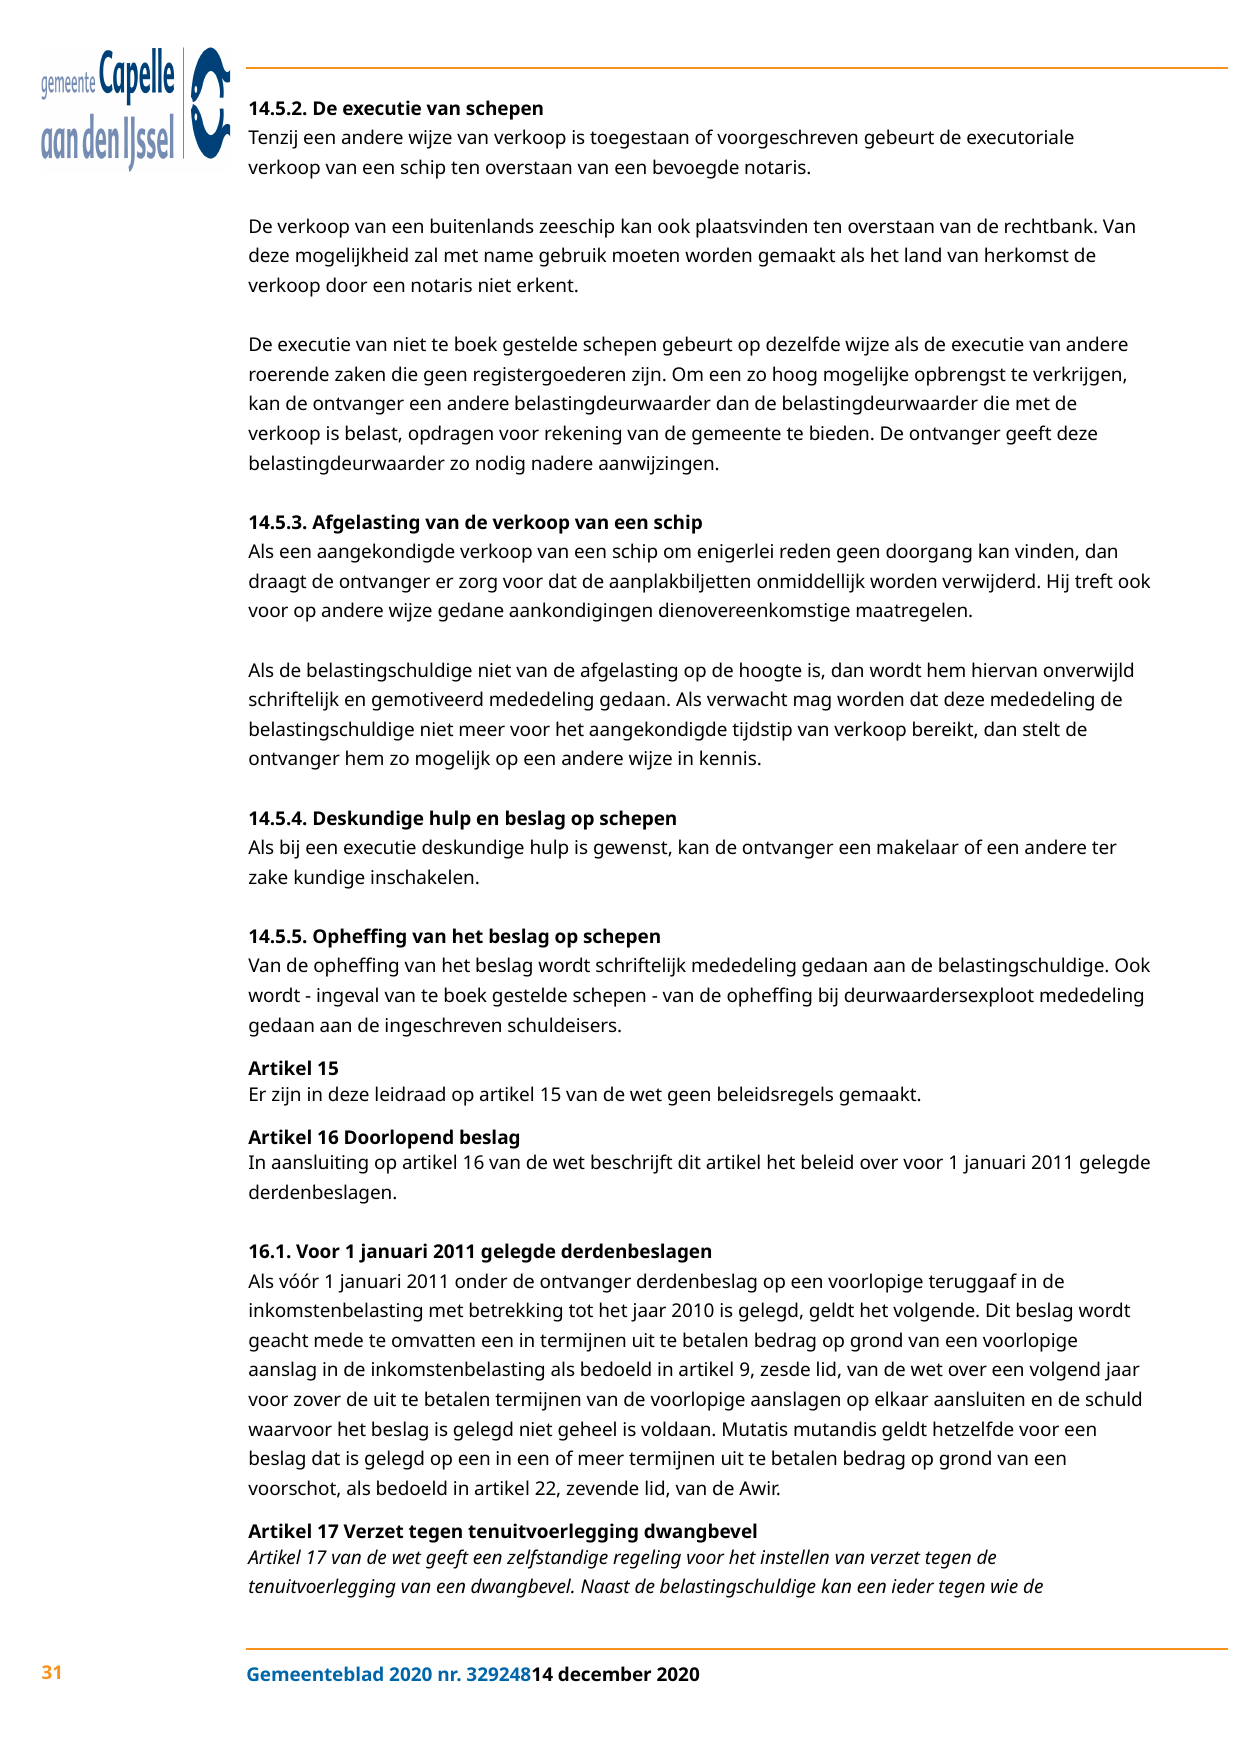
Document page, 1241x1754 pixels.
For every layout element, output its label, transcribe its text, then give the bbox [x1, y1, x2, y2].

text Als een aangekondigde verkoop van een schip om enigerlei reden geen doorgang kan vinden, dan draagt de ontvanger er zorg voor dat de aanplakbiljetten onmiddellijk worden verwijderd. Hij treft ook voor op andere wijze gedane aankondigingen dienovereenkomstige maatregelen. [248, 538, 1152, 623]
picture [41, 47, 231, 172]
text Artikel 17 Verzet tegen tenuitvoerlegging dwangbevel [248, 1518, 1152, 1544]
text Artikel 16 Doorlopend beslag [248, 1124, 1152, 1149]
text Als bij een executie deskundige hulp is gewenst, kan de ontvanger een makelaar of een andere ter zake kundige inschakelen. [248, 834, 1152, 890]
text Artikel 17 van de wet geeft een zelfstandige regeling voor het instellen van verzet tegen de tenuitvoerlegging van een dwangbevel. Naast de belastingschuldige kan een ieder tegen wie de [248, 1544, 1152, 1599]
text Artikel 15 [248, 1055, 1152, 1081]
text De verkoop van een buitenlands zeeschip kan ook plaatsvinden ten overstaan van de rechtbank. Van deze mogelijkheid zal met name gebruik moeten worden gemaakt als het land van herkomst de verkoop door een notaris niet erkent. [248, 213, 1152, 298]
text 14.5.3. Afgelasting van de verkoop van een schip [248, 509, 1152, 535]
text Als vóór 1 januari 2011 onder de ontvanger derdenbeslag op een voorlopige teruggaaf in de inkomstenbelasting met betrekking tot het jaar 2010 is gelegd, geldt het volgende. Dit beslag wordt geacht mede te omvatten een in termijnen uit te betalen bedrag op grond van een voorlopige aanslag in de inkomstenbelasting als bedoeld in artikel 9, zesde lid, van de wet over een volgend jaar voor zover de uit te betalen termijnen van de voorlopige aanslagen op elkaar aansluiten en de schuld waarvoor het beslag is gelegd niet geheel is voldaan. Mutatis mutandis geldt hetzelfde voor een beslag dat is gelegd op een in een of meer termijnen uit te betalen bedrag op grond van een voorschot, als bedoeld in artikel 22, zevende lid, van de Awir. [248, 1268, 1152, 1501]
text Als de belastingschuldige niet van de afgelasting op de hoogte is, dan wordt hem hiervan onverwijld schriftelijk en gemotiveerd mededeling gedaan. Als verwacht mag worden dat deze mededeling de belastingschuldige niet meer voor het aangekondigde tijdstip van verkoop bereikt, dan stelt de ontvanger hem zo mogelijk op een andere wijze in kennis. [248, 657, 1152, 771]
text Tenzij een andere wijze van verkoop is toegestaan of voorgeschreven gebeurt de executoriale verkoop van een schip ten overstaan van een bevoegde notaris. [248, 124, 1152, 180]
text 14.5.4. Deskundige hulp en beslag op schepen [248, 805, 1152, 831]
text 16.1. Voor 1 januari 2011 gelegde derdenbeslagen [248, 1238, 1152, 1264]
text 14.5.5. Opheffing van het beslag op schepen [248, 923, 1152, 949]
text Van de opheffing van het beslag wordt schriftelijk mededeling gedaan aan de belastingschuldige. Ook wordt - ingeval van te boek gestelde schepen - van de opheffing bij deurwaardersexploot mededeling gedaan aan de ingeschreven schuldeisers. [248, 953, 1152, 1038]
text Er zijn in deze leidraad op artikel 15 van de wet geen beleidsregels gemaakt. [248, 1081, 1152, 1106]
text 14.5.2. De executie van schepen [248, 95, 1152, 121]
text De executie van niet te boek gestelde schepen gebeurt op dezelfde wijze als de executie van andere roerende zaken die geen registergoederen zijn. Om een zo hoog mogelijke opbrengst te verkrijgen, kan de ontvanger een andere belastingdeurwaarder dan de belastingdeurwaarder die met de verkoop is belast, opdragen voor rekening van de gemeente te bieden. De ontvanger geeft deze belastingdeurwaarder zo nodig nadere aanwijzingen. [248, 331, 1152, 476]
text In aansluiting op artikel 16 van de wet beschrijft dit artikel het beleid over voor 1 januari 2011 gelegde derdenbeslagen. [248, 1149, 1152, 1205]
